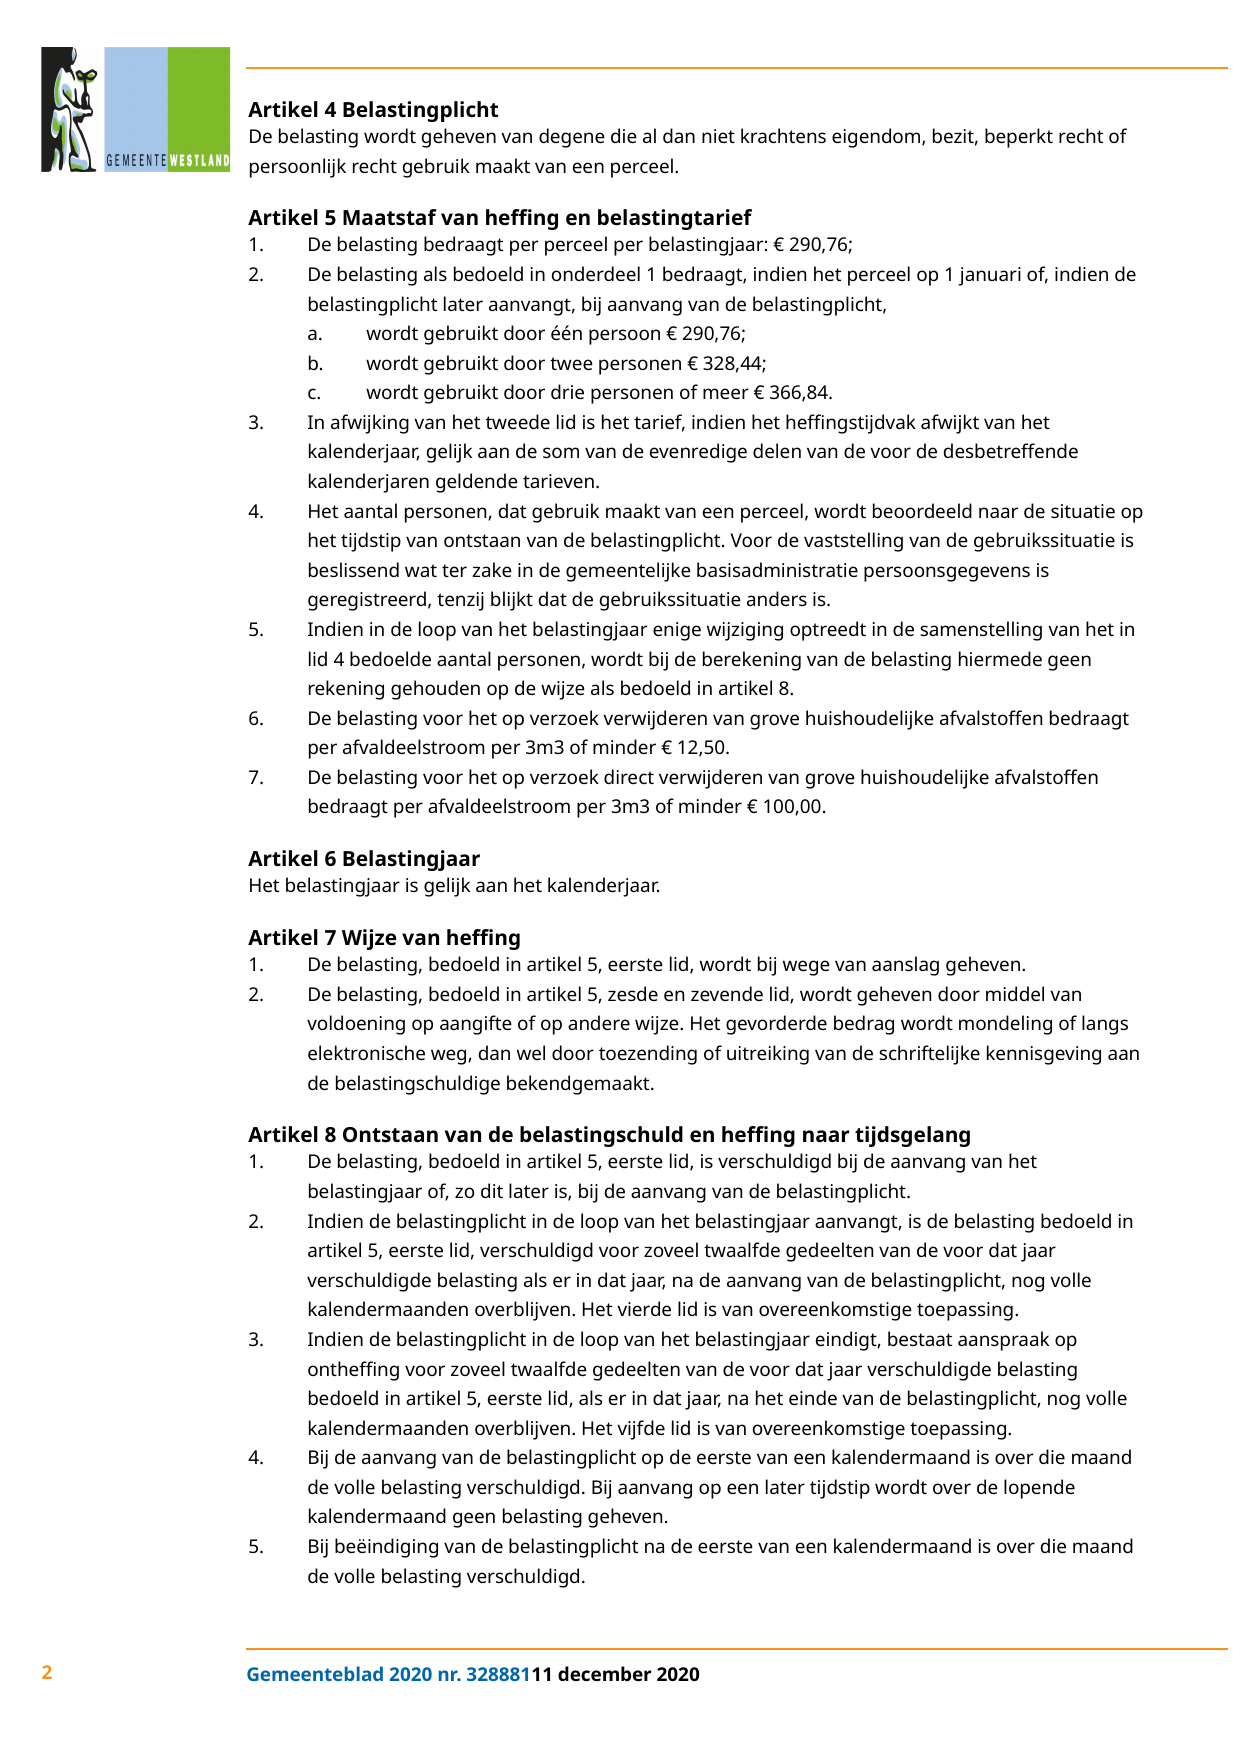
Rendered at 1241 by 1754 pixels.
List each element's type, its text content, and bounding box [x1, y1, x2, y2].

list Indien in de loop van het belastingjaar enige wijziging optreedt in de samenstelling van het in lid 4 bedoelde aantal personen, wordt bij de berekening van de belasting hiermede geen rekening gehouden op de wijze als bedoeld in artikel 8. [248, 616, 1152, 701]
list De belasting voor het op verzoek direct verwijderen van grove huishoudelijke afvalstoffen bedraagt per afvaldeelstroom per 3m3 of minder € 100,00. [248, 764, 1152, 819]
text Artikel 5 Maatstaf van heffing en belastingtarief [248, 203, 1152, 232]
text Artikel 6 Belastingjaar [248, 844, 1152, 873]
picture [41, 47, 231, 172]
list De belasting, bedoeld in artikel 5, eerste lid, is verschuldigd bij de aanvang van het belastingjaar of, zo dit later is, bij de aanvang van de belastingplicht. [248, 1149, 1152, 1204]
list Indien de belastingplicht in de loop van het belastingjaar eindigt, bestaat aanspraak op ontheffing voor zoveel twaalfde gedeelten van de voor dat jaar verschuldigde belasting bedoeld in artikel 5, eerste lid, als er in dat jaar, na het einde van de belastingplicht, nog volle kalendermaanden overblijven. Het vijfde lid is van overeenkomstige toepassing. [248, 1326, 1152, 1441]
list Bij beëindiging van de belastingplicht na de eerste van een kalendermaand is over die maand de volle belasting verschuldigd. [248, 1533, 1152, 1588]
list Indien de belastingplicht in de loop van het belastingjaar aanvangt, is de belasting bedoeld in artikel 5, eerste lid, verschuldigd voor zoveel twaalfde gedeelten van de voor dat jaar verschuldigde belasting als er in dat jaar, na de aanvang van de belastingplicht, nog volle kalendermaanden overblijven. Het vierde lid is van overeenkomstige toepassing. [248, 1208, 1152, 1322]
list De belasting, bedoeld in artikel 5, eerste lid, wordt bij wege van aanslag geheven. [248, 951, 1152, 977]
list De belasting bedraagt per perceel per belastingjaar: € 290,76; [248, 232, 1152, 257]
list De belasting, bedoeld in artikel 5, zesde en zevende lid, wordt geheven door middel van voldoening op aangifte of op andere wijze. Het gevorderde bedrag wordt mondeling of langs elektronische weg, dan wel door toezending of uitreiking van de schriftelijke kennisgeving aan de belastingschuldige bekendgemaakt. [248, 981, 1152, 1096]
list In afwijking van het tweede lid is het tarief, indien het heffingstijdvak afwijkt van het kalenderjaar, gelijk aan de som van de evenredige delen van de voor de desbetreffende kalenderjaren geldende tarieven. [248, 409, 1152, 494]
text De belasting wordt geheven van degene die al dan niet krachtens eigendom, bezit, beperkt recht of persoonlijk recht gebruik maakt van een perceel. [248, 123, 1152, 178]
text Artikel 4 Belastingplicht [248, 95, 1152, 123]
list De belasting als bedoeld in onderdeel 1 bedraagt, indien het perceel op 1 januari of, indien de belastingplicht later aanvangt, bij aanvang van de belastingplicht, [248, 261, 1152, 317]
text Artikel 7 Wijze van heffing [248, 923, 1152, 951]
list Het aantal personen, dat gebruik maakt van een perceel, wordt beoordeeld naar de situatie op het tijdstip van ontstaan van de belastingplicht. Voor de vaststelling van de gebruikssituatie is beslissend wat ter zake in de gemeentelijke basisadministratie persoonsgegevens is geregistreerd, tenzij blijkt dat de gebruikssituatie anders is. [248, 498, 1152, 612]
text Artikel 8 Ontstaan van de belastingschuld en heffing naar tijdsgelang [248, 1120, 1152, 1149]
text Het belastingjaar is gelijk aan het kalenderjaar. [248, 873, 1152, 898]
list wordt gebruikt door één persoon € 290,76; [307, 320, 1152, 346]
list wordt gebruikt door drie personen of meer € 366,84. [307, 379, 1152, 405]
list wordt gebruikt door twee personen € 328,44; [307, 350, 1152, 376]
list Bij de aanvang van de belastingplicht op de eerste van een kalendermaand is over die maand de volle belasting verschuldigd. Bij aanvang op een later tijdstip wordt over de lopende kalendermaand geen belasting geheven. [248, 1444, 1152, 1529]
list De belasting voor het op verzoek verwijderen van grove huishoudelijke afvalstoffen bedraagt per afvaldeelstroom per 3m3 of minder € 12,50. [248, 705, 1152, 760]
